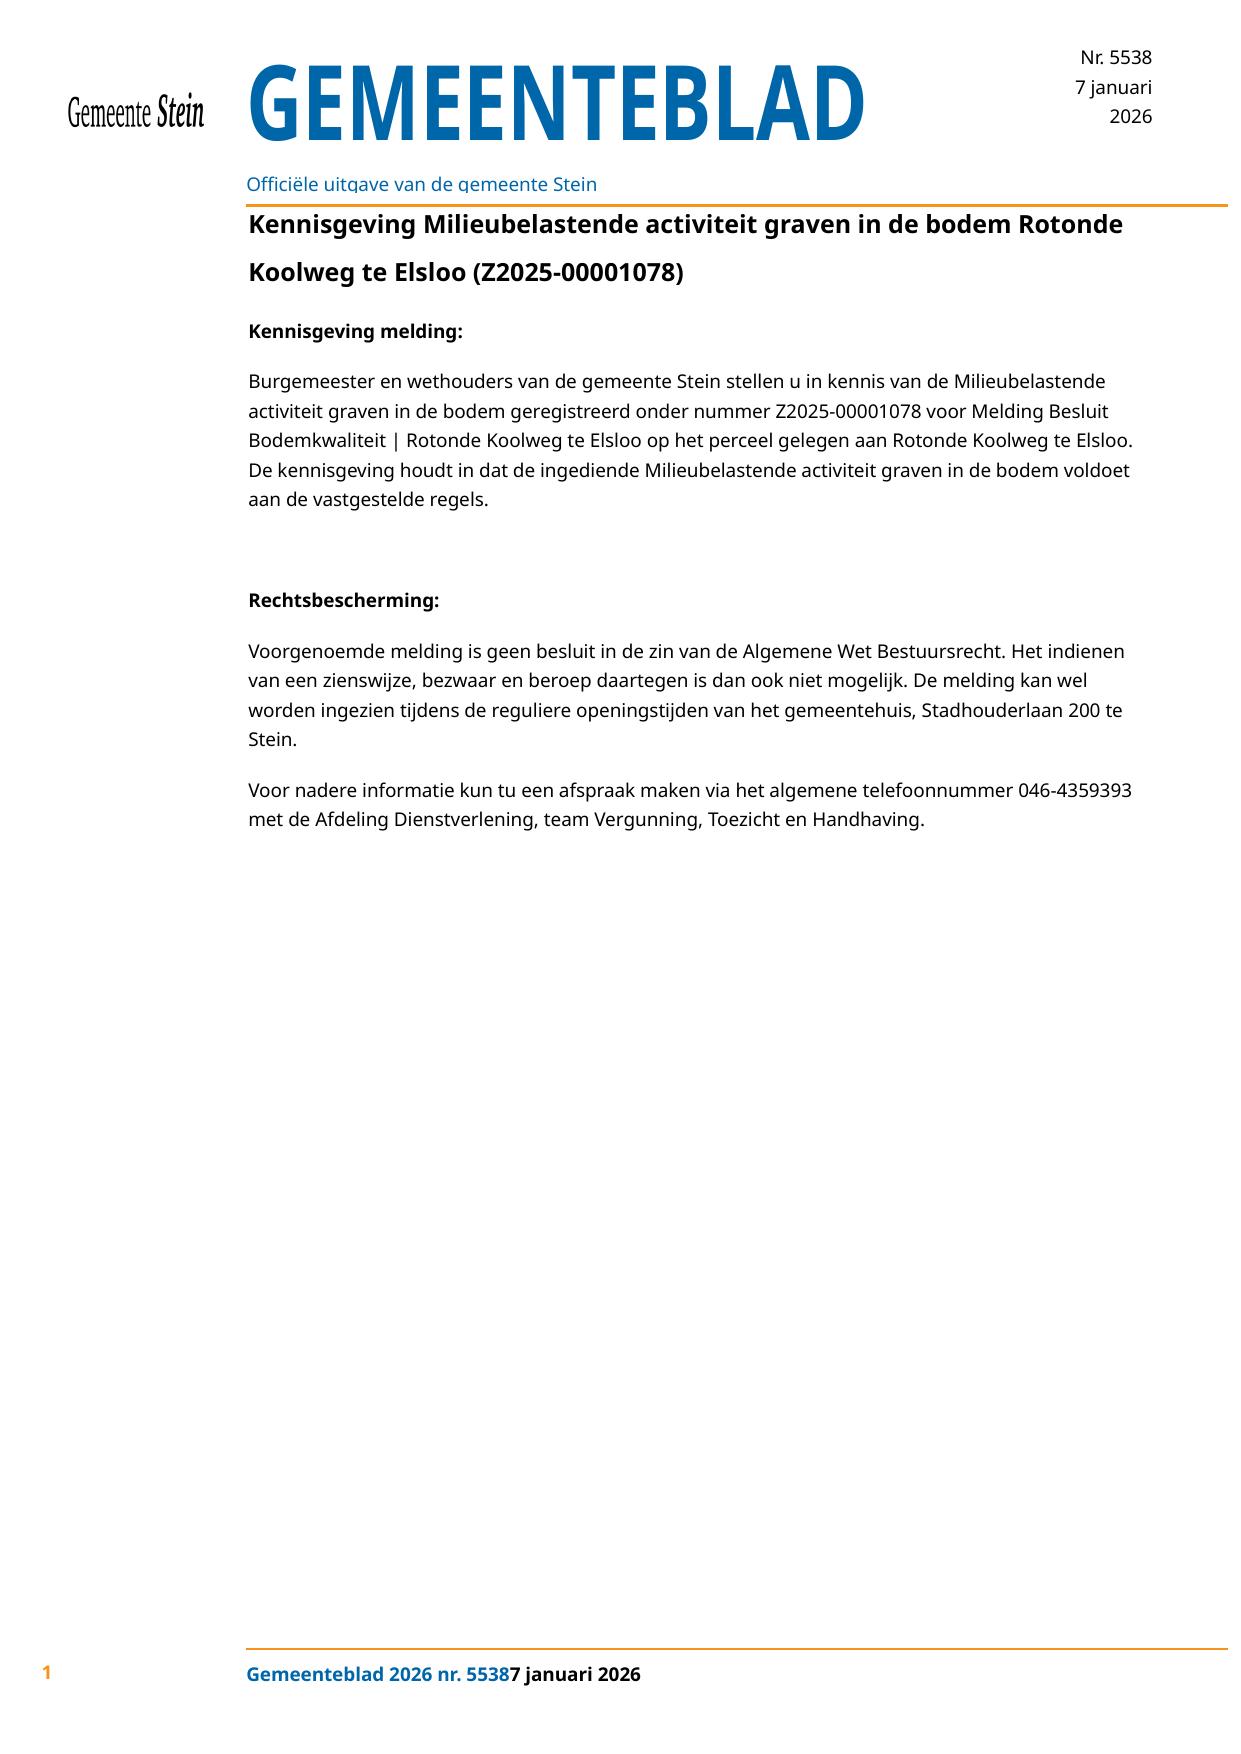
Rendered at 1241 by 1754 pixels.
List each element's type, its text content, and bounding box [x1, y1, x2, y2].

text Burgemeester en wethouders van de gemeente Stein stellen u in kennis van de Milieubelastende activiteit graven in de bodem geregistreerd onder nummer Z2025-00001078 voor Melding Besluit Bodemkwaliteit | Rotonde Koolweg te Elsloo op het perceel gelegen aan Rotonde Koolweg te Elsloo. De kennisgeving houdt in dat de ingediende Milieubelastende activiteit graven in de bodem voldoet aan de vastgestelde regels. [248, 368, 1152, 512]
picture [41, 47, 231, 172]
text Kennisgeving melding: [248, 318, 1152, 344]
text Kennisgeving Milieubelastende activiteit graven in de bodem Rotonde Koolweg te Elsloo (Z2025-00001078) [248, 207, 1152, 288]
text Rechtsbescherming: [248, 587, 1152, 613]
text Voorgenoemde melding is geen besluit in de zin van de Algemene Wet Bestuursrecht. Het indienen van een zienswijze, bezwaar en beroep daartegen is dan ook niet mogelijk. De melding kan wel worden ingezien tijdens de reguliere openingstijden van het gemeentehuis, Stadhouderlaan 200 te Stein. [248, 638, 1152, 752]
text Voor nadere informatie kun tu een afspraak maken via het algemene telefoonnummer 046-4359393 met de Afdeling Dienstverlening, team Vergunning, Toezicht en Handhaving. [248, 777, 1152, 832]
